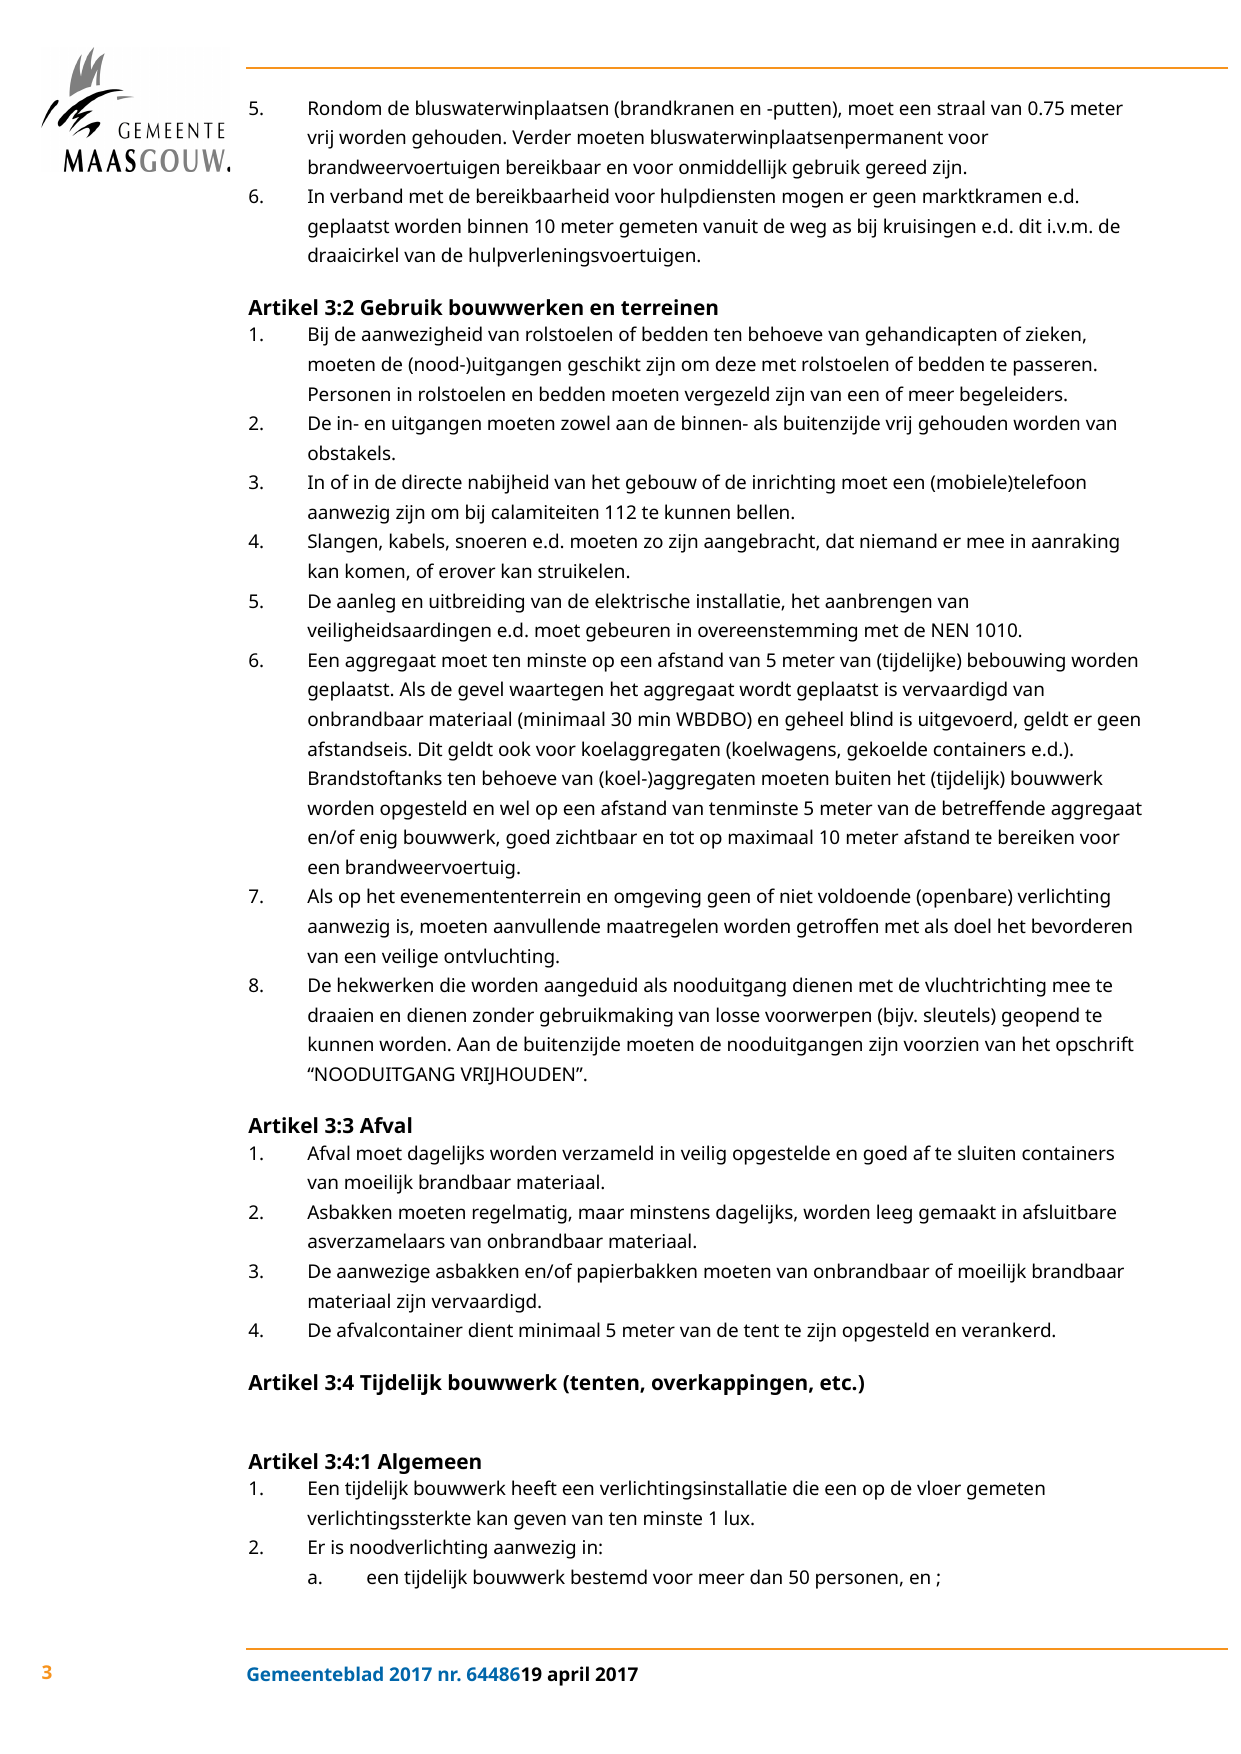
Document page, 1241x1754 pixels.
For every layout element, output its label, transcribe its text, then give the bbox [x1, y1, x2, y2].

list De hekwerken die worden aangeduid als nooduitgang dienen met de vluchtrichting mee te draaien en dienen zonder gebruikmaking van losse voorwerpen (bijv. sleutels) geopend te kunnen worden. Aan de buitenzijde moeten de nooduitgangen zijn voorzien van het opschrift “NOODUITGANG VRIJHOUDEN”. [248, 972, 1152, 1087]
text Artikel 3:2 Gebruik bouwwerken en terreinen [248, 293, 1152, 322]
list In verband met de bereikbaarheid voor hulpdiensten mogen er geen marktkramen e.d. geplaatst worden binnen 10 meter gemeten vanuit de weg as bij kruisingen e.d. dit i.v.m. de draaicirkel van de hulpverleningsvoertuigen. [248, 183, 1152, 268]
list Als op het evenemententerrein en omgeving geen of niet voldoende (openbare) verlichting aanwezig is, moeten aanvullende maatregelen worden getroffen met als doel het bevorderen van een veilige ontvluchting. [248, 884, 1152, 968]
list Asbakken moeten regelmatig, maar minstens dagelijks, worden leeg gemaakt in afsluitbare asverzamelaars van onbrandbaar materiaal. [248, 1199, 1152, 1254]
text Artikel 3:4:1 Algemeen [248, 1447, 1152, 1475]
list Een tijdelijk bouwwerk heeft een verlichtingsinstallatie die een op de vloer gemeten verlichtingssterkte kan geven van ten minste 1 lux. [248, 1475, 1152, 1531]
list In of in de directe nabijheid van het gebouw of de inrichting moet een (mobiele)telefoon aanwezig zijn om bij calamiteiten 112 te kunnen bellen. [248, 469, 1152, 525]
list De in- en uitgangen moeten zowel aan de binnen- als buitenzijde vrij gehouden worden van obstakels. [248, 410, 1152, 466]
list Een aggregaat moet ten minste op een afstand van 5 meter van (tijdelijke) bebouwing worden geplaatst. Als de gevel waartegen het aggregaat wordt geplaatst is vervaardigd van onbrandbaar materiaal (minimaal 30 min WBDBO) en geheel blind is uitgevoerd, geldt er geen afstandseis. Dit geldt ook voor koelaggregaten (koelwagens, gekoelde containers e.d.). Brandstoftanks ten behoeve van (koel-)aggregaten moeten buiten het (tijdelijk) bouwwerk worden opgesteld en wel op een afstand van tenminste 5 meter van de betreffende aggregaat en/of enig bouwwerk, goed zichtbaar en tot op maximaal 10 meter afstand te bereiken voor een brandweervoertuig. [248, 647, 1152, 880]
picture [41, 47, 231, 172]
list De aanleg en uitbreiding van de elektrische installatie, het aanbrengen van veiligheidsaardingen e.d. moet gebeuren in overeenstemming met de NEN 1010. [248, 588, 1152, 643]
list Er is noodverlichting aanwezig in: [248, 1534, 1152, 1560]
text Artikel 3:4 Tijdelijk bouwwerk (tenten, overkappingen, etc.) [248, 1368, 1152, 1396]
list een tijdelijk bouwwerk bestemd voor meer dan 50 personen, en ; [307, 1564, 1152, 1590]
list Bij de aanwezigheid van rolstoelen of bedden ten behoeve van gehandicapten of zieken, moeten de (nood-)uitgangen geschikt zijn om deze met rolstoelen of bedden te passeren. Personen in rolstoelen en bedden moeten vergezeld zijn van een of meer begeleiders. [248, 322, 1152, 406]
list Rondom de bluswaterwinplaatsen (brandkranen en -putten), moet een straal van 0.75 meter vrij worden gehouden. Verder moeten bluswaterwinplaatsenpermanent voor brandweervoertuigen bereikbaar en voor onmiddellijk gebruik gereed zijn. [248, 95, 1152, 180]
list De afvalcontainer dient minimaal 5 meter van de tent te zijn opgesteld en verankerd. [248, 1317, 1152, 1343]
list Slangen, kabels, snoeren e.d. moeten zo zijn aangebracht, dat niemand er mee in aanraking kan komen, of erover kan struikelen. [248, 529, 1152, 584]
list De aanwezige asbakken en/of papierbakken moeten van onbrandbaar of moeilijk brandbaar materiaal zijn vervaardigd. [248, 1258, 1152, 1314]
text Artikel 3:3 Afval [248, 1112, 1152, 1140]
list Afval moet dagelijks worden verzameld in veilig opgestelde en goed af te sluiten containers van moeilijk brandbaar materiaal. [248, 1140, 1152, 1195]
